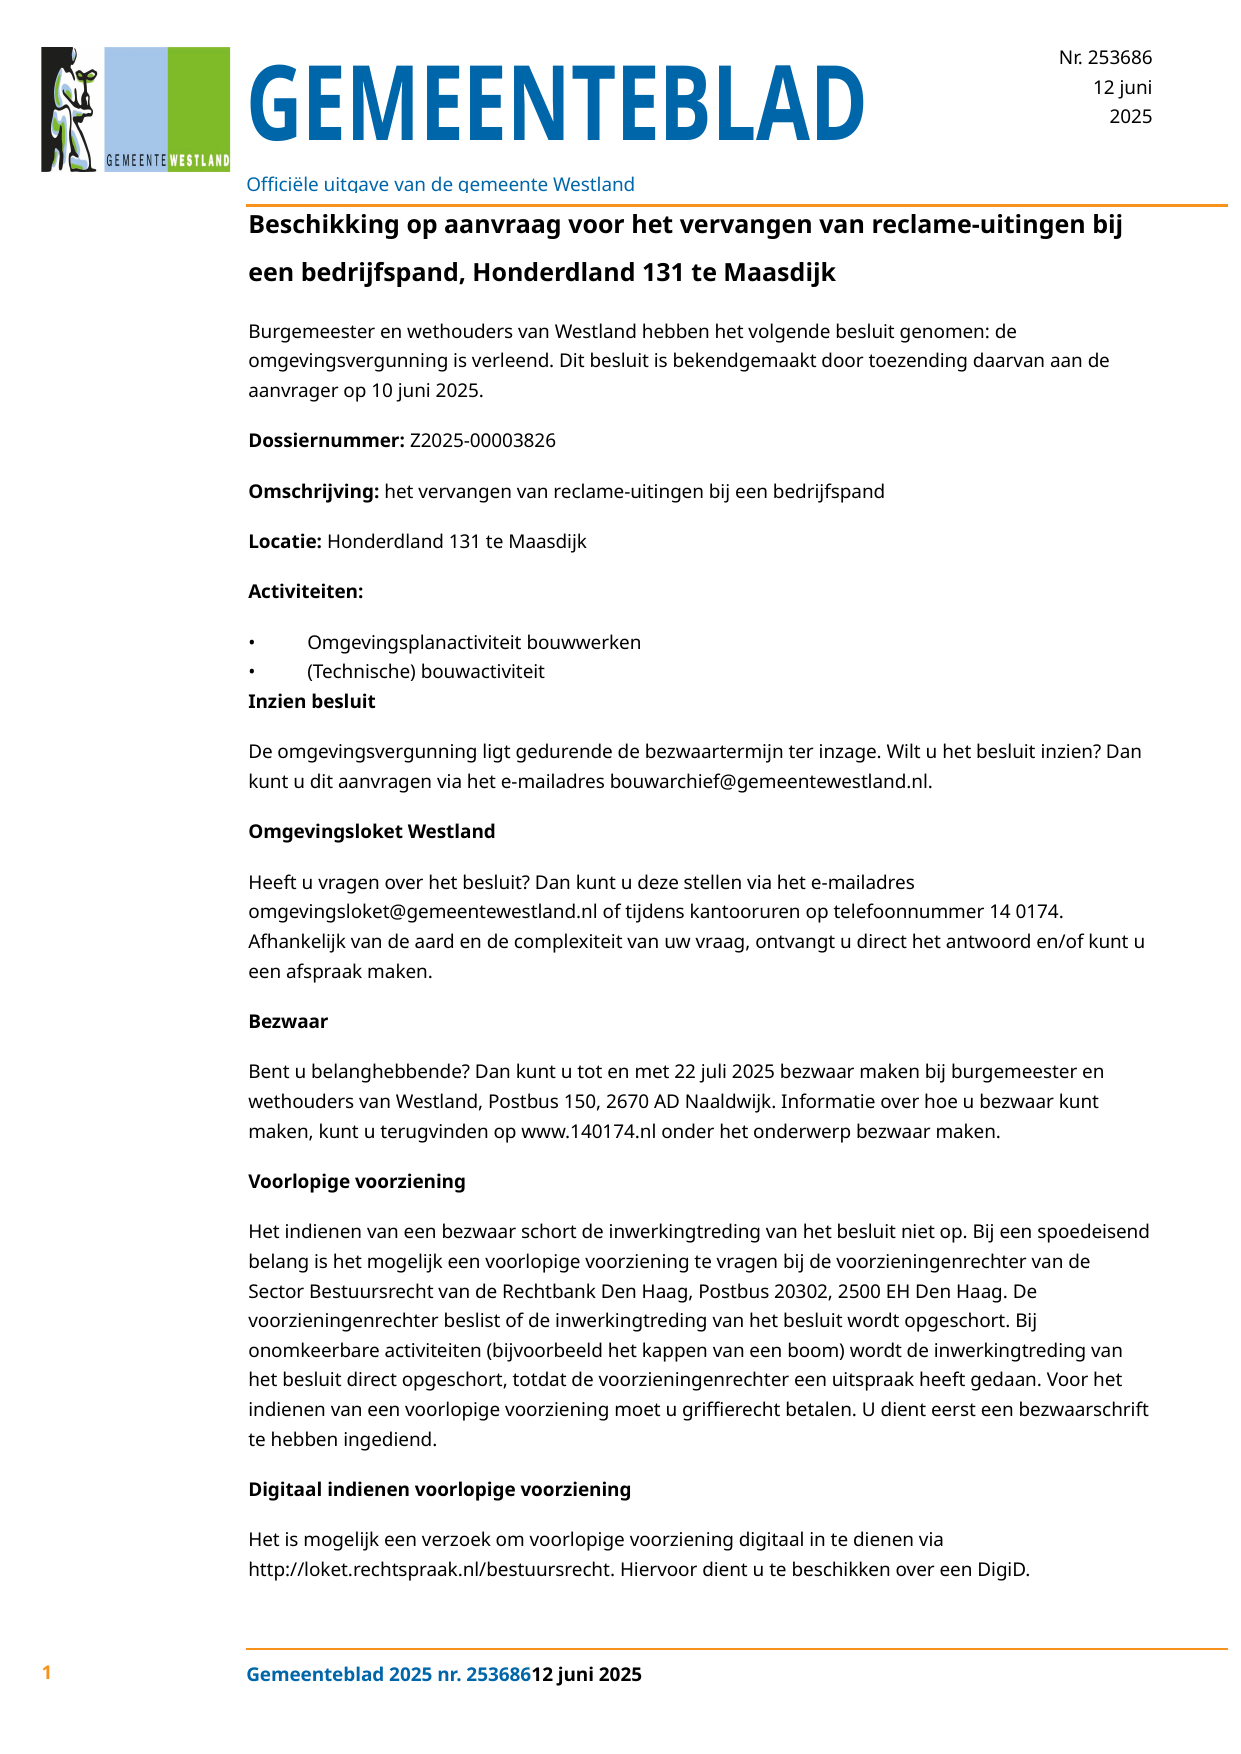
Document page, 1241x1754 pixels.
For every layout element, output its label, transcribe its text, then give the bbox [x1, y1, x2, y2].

list (Technische) bouwactiviteit [248, 659, 1152, 684]
text Burgemeester en wethouders van Westland hebben het volgende besluit genomen: de omgevingsvergunning is verleend. Dit besluit is bekendgemaakt door toezending daarvan aan de aanvrager op 10 juni 2025. [248, 318, 1152, 403]
text Bent u belanghebbende? Dan kunt u tot en met 22 juli 2025 bezwaar maken bij burgemeester en wethouders van Westland, Postbus 150, 2670 AD Naaldwijk. Informatie over hoe u bezwaar kunt maken, kunt u terugvinden op www.140174.nl onder het onderwerp bezwaar maken. [248, 1059, 1152, 1144]
text Inzien besluit [248, 688, 1152, 714]
text Bezwaar [248, 1008, 1152, 1034]
text Locatie: Honderdland 131 te Maasdijk [248, 528, 1152, 554]
text Dossiernummer: Z2025-00003826 [248, 427, 1152, 453]
text Digitaal indienen voorlopige voorziening [248, 1476, 1152, 1502]
text Beschikking op aanvraag voor het vervangen van reclame-uitingen bij een bedrijfspand, Honderdland 131 te Maasdijk [248, 207, 1152, 288]
text De omgevingsvergunning ligt gedurende de bezwaartermijn ter inzage. Wilt u het besluit inzien? Dan kunt u dit aanvragen via het e-mailadres bouwarchief@gemeentewestland.nl. [248, 739, 1152, 794]
text Voorlopige voorziening [248, 1168, 1152, 1194]
text Omschrijving: het vervangen van reclame-uitingen bij een bedrijfspand [248, 478, 1152, 504]
text Het indienen van een bezwaar schort de inwerkingtreding van het besluit niet op. Bij een spoedeisend belang is het mogelijk een voorlopige voorziening te vragen bij de voorzieningenrechter van de Sector Bestuursrecht van de Rechtbank Den Haag, Postbus 20302, 2500 EH Den Haag. De voorzieningenrechter beslist of de inwerkingtreding van het besluit wordt opgeschort. Bij onomkeerbare activiteiten (bijvoorbeeld het kappen van een boom) wordt de inwerkingtreding van het besluit direct opgeschort, totdat de voorzieningenrechter een uitspraak heeft gedaan. Voor het indienen van een voorlopige voorziening moet u griffierecht betalen. U dient eerst een bezwaarschrift te hebben ingediend. [248, 1219, 1152, 1452]
list Omgevingsplanactiviteit bouwwerken [248, 629, 1152, 655]
text Activiteiten: [248, 579, 1152, 604]
text Heeft u vragen over het besluit? Dan kunt u deze stellen via het e-mailadres omgevingsloket@gemeentewestland.nl of tijdens kantooruren op telefoonnummer 14 0174. Afhankelijk van de aard en de complexiteit van uw vraag, ontvangt u direct het antwoord en/of kunt u een afspraak maken. [248, 869, 1152, 984]
text Omgevingsloket Westland [248, 819, 1152, 844]
text Het is mogelijk een verzoek om voorlopige voorziening digitaal in te dienen via http://loket.rechtspraak.nl/bestuursrecht. Hiervoor dient u te beschikken over een DigiD. [248, 1527, 1152, 1582]
picture [41, 47, 231, 172]
